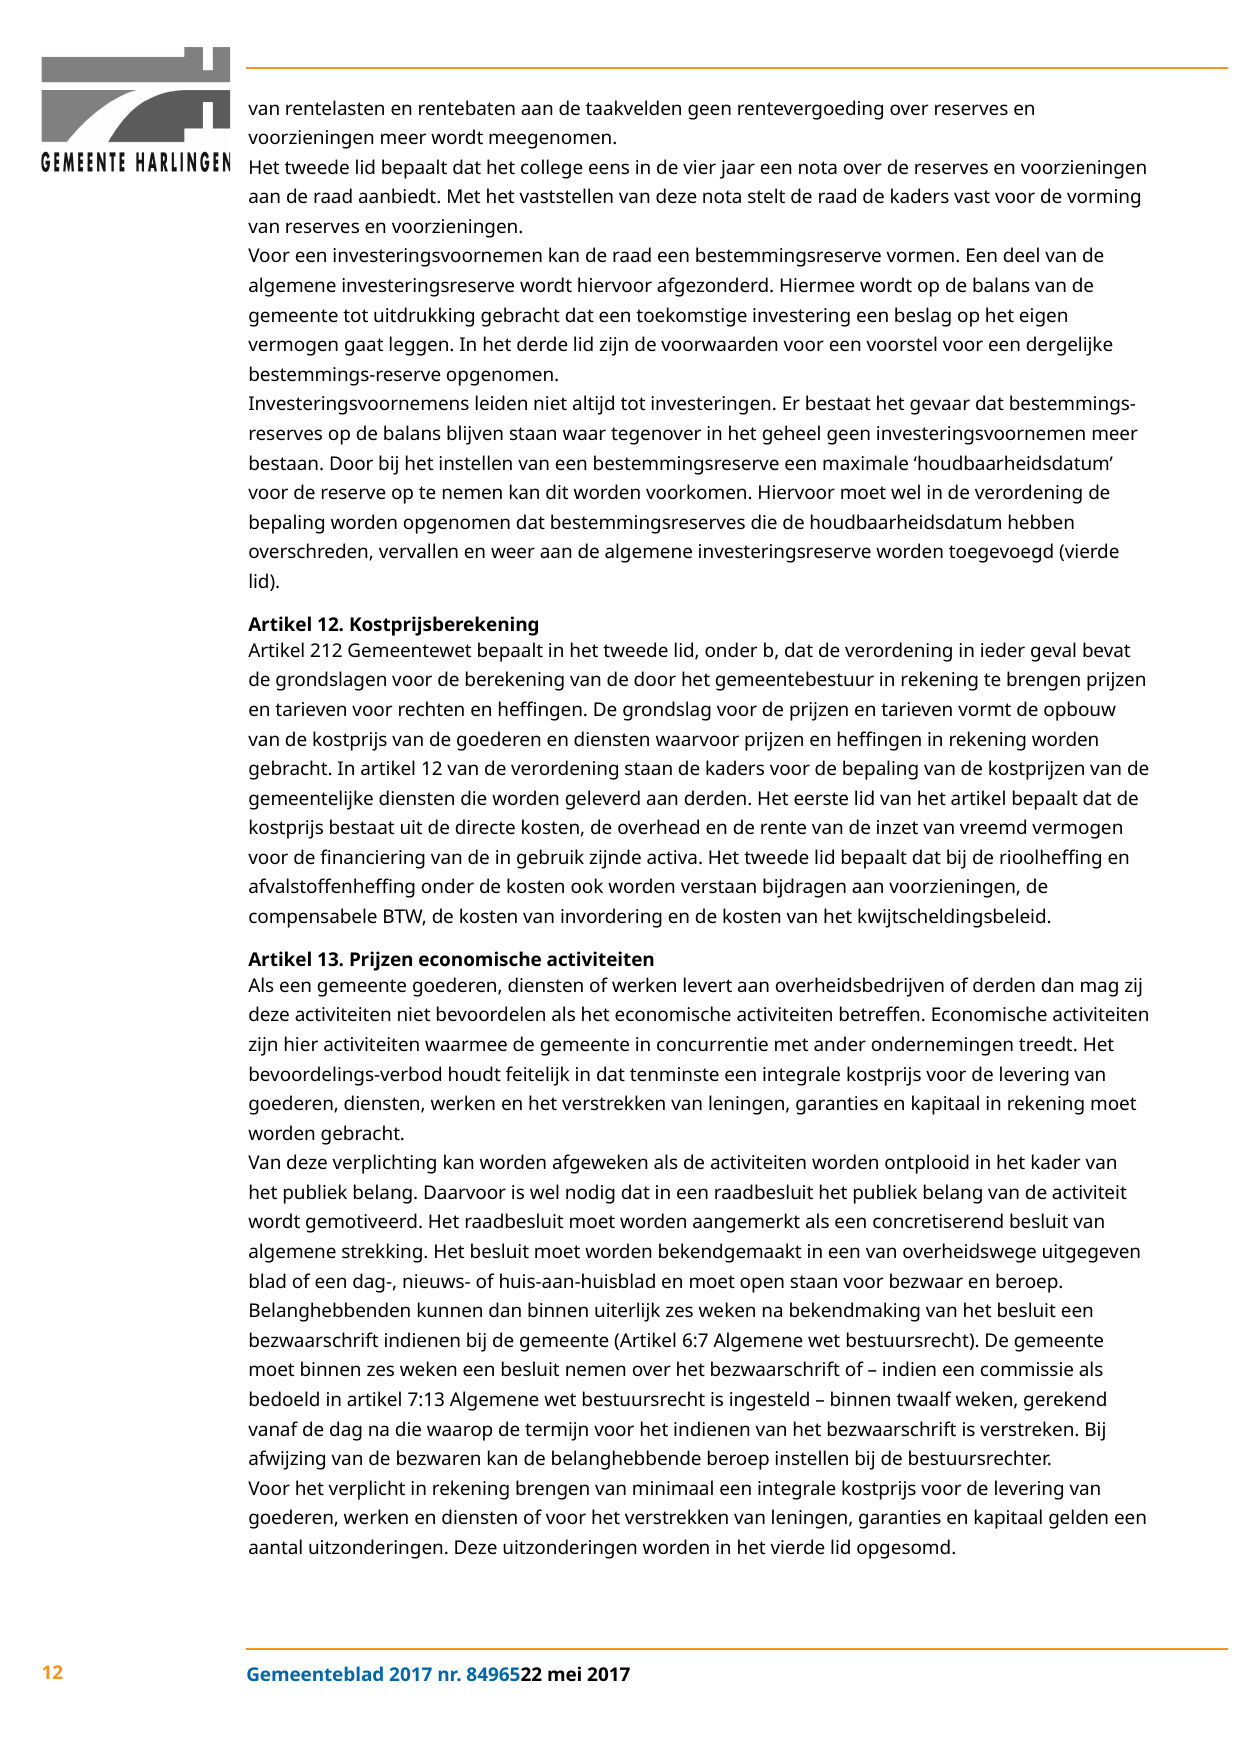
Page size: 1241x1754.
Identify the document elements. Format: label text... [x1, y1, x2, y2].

text van rentelasten en rentebaten aan de taakvelden geen rentevergoeding over reserves en voorzieningen meer wordt meegenomen. [248, 95, 1152, 150]
text Het tweede lid bepaalt dat het college eens in de vier jaar een nota over de reserves en voorzieningen aan de raad aanbiedt. Met het vaststellen van deze nota stelt de raad de kaders vast voor de vorming van reserves en voorzieningen. [248, 154, 1152, 239]
text Voor een investeringsvoornemen kan de raad een bestemmingsreserve vormen. Een deel van de algemene investeringsreserve wordt hiervoor afgezonderd. Hiermee wordt op de balans van de gemeente tot uitdrukking gebracht dat een toekomstige investering een beslag op het eigen vermogen gaat leggen. In het derde lid zijn de voorwaarden voor een voorstel voor een dergelijke bestemmings-reserve opgenomen. [248, 243, 1152, 387]
text Investeringsvoornemens leiden niet altijd tot investeringen. Er bestaat het gevaar dat bestemmings-reserves op de balans blijven staan waar tegenover in het geheel geen investeringsvoornemen meer bestaan. Door bij het instellen van een bestemmingsreserve een maximale ‘houdbaarheidsdatum’ voor de reserve op te nemen kan dit worden voorkomen. Hiervoor moet wel in de verordening de bepaling worden opgenomen dat bestemmingsreserves die de houdbaarheidsdatum hebben overschreden, vervallen en weer aan de algemene investeringsreserve worden toegevoegd (vierde lid). [248, 391, 1152, 594]
text Artikel 212 Gemeentewet bepaalt in het tweede lid, onder b, dat de verordening in ieder geval bevat de grondslagen voor de berekening van de door het gemeentebestuur in rekening te brengen prijzen en tarieven voor rechten en heffingen. De grondslag voor de prijzen en tarieven vormt de opbouw van de kostprijs van de goederen en diensten waarvoor prijzen en heffingen in rekening worden gebracht. In artikel 12 van de verordening staan de kaders voor de bepaling van de kostprijzen van de gemeentelijke diensten die worden geleverd aan derden. Het eerste lid van het artikel bepaalt dat de kostprijs bestaat uit de directe kosten, de overhead en de rente van de inzet van vreemd vermogen voor de financiering van de in gebruik zijnde activa. Het tweede lid bepaalt dat bij de rioolheffing en afvalstoffenheffing onder de kosten ook worden verstaan bijdragen aan voorzieningen, de compensabele BTW, de kosten van invordering en de kosten van het kwijtscheldingsbeleid. [248, 637, 1152, 929]
text Artikel 12. Kostprijsberekening [248, 611, 1152, 637]
text Voor het verplicht in rekening brengen van minimaal een integrale kostprijs voor de levering van goederen, werken en diensten of voor het verstrekken van leningen, garanties en kapitaal gelden een aantal uitzonderingen. Deze uitzonderingen worden in het vierde lid opgesomd. [248, 1475, 1152, 1560]
text Als een gemeente goederen, diensten of werken levert aan overheidsbedrijven of derden dan mag zij deze activiteiten niet bevoordelen als het economische activiteiten betreffen. Economische activiteiten zijn hier activiteiten waarmee de gemeente in concurrentie met ander ondernemingen treedt. Het bevoordelings-verbod houdt feitelijk in dat tenminste een integrale kostprijs voor de levering van goederen, diensten, werken en het verstrekken van leningen, garanties en kapitaal in rekening moet worden gebracht. [248, 972, 1152, 1146]
text Van deze verplichting kan worden afgeweken als de activiteiten worden ontplooid in het kader van het publiek belang. Daarvoor is wel nodig dat in een raadbesluit het publiek belang van de activiteit wordt gemotiveerd. Het raadbesluit moet worden aangemerkt als een concretiserend besluit van algemene strekking. Het besluit moet worden bekendgemaakt in een van overheidswege uitgegeven blad of een dag-, nieuws- of huis-aan-huisblad en moet open staan voor bezwaar en beroep. Belanghebbenden kunnen dan binnen uiterlijk zes weken na bekendmaking van het besluit een bezwaarschrift indienen bij de gemeente (Artikel 6:7 Algemene wet bestuursrecht). De gemeente moet binnen zes weken een besluit nemen over het bezwaarschrift of – indien een commissie als bedoeld in artikel 7:13 Algemene wet bestuursrecht is ingesteld – binnen twaalf weken, gerekend vanaf de dag na die waarop de termijn voor het indienen van het bezwaarschrift is verstreken. Bij afwijzing van de bezwaren kan de belanghebbende beroep instellen bij de bestuursrechter. [248, 1149, 1152, 1471]
picture [41, 47, 231, 172]
text Artikel 13. Prijzen economische activiteiten [248, 946, 1152, 972]
